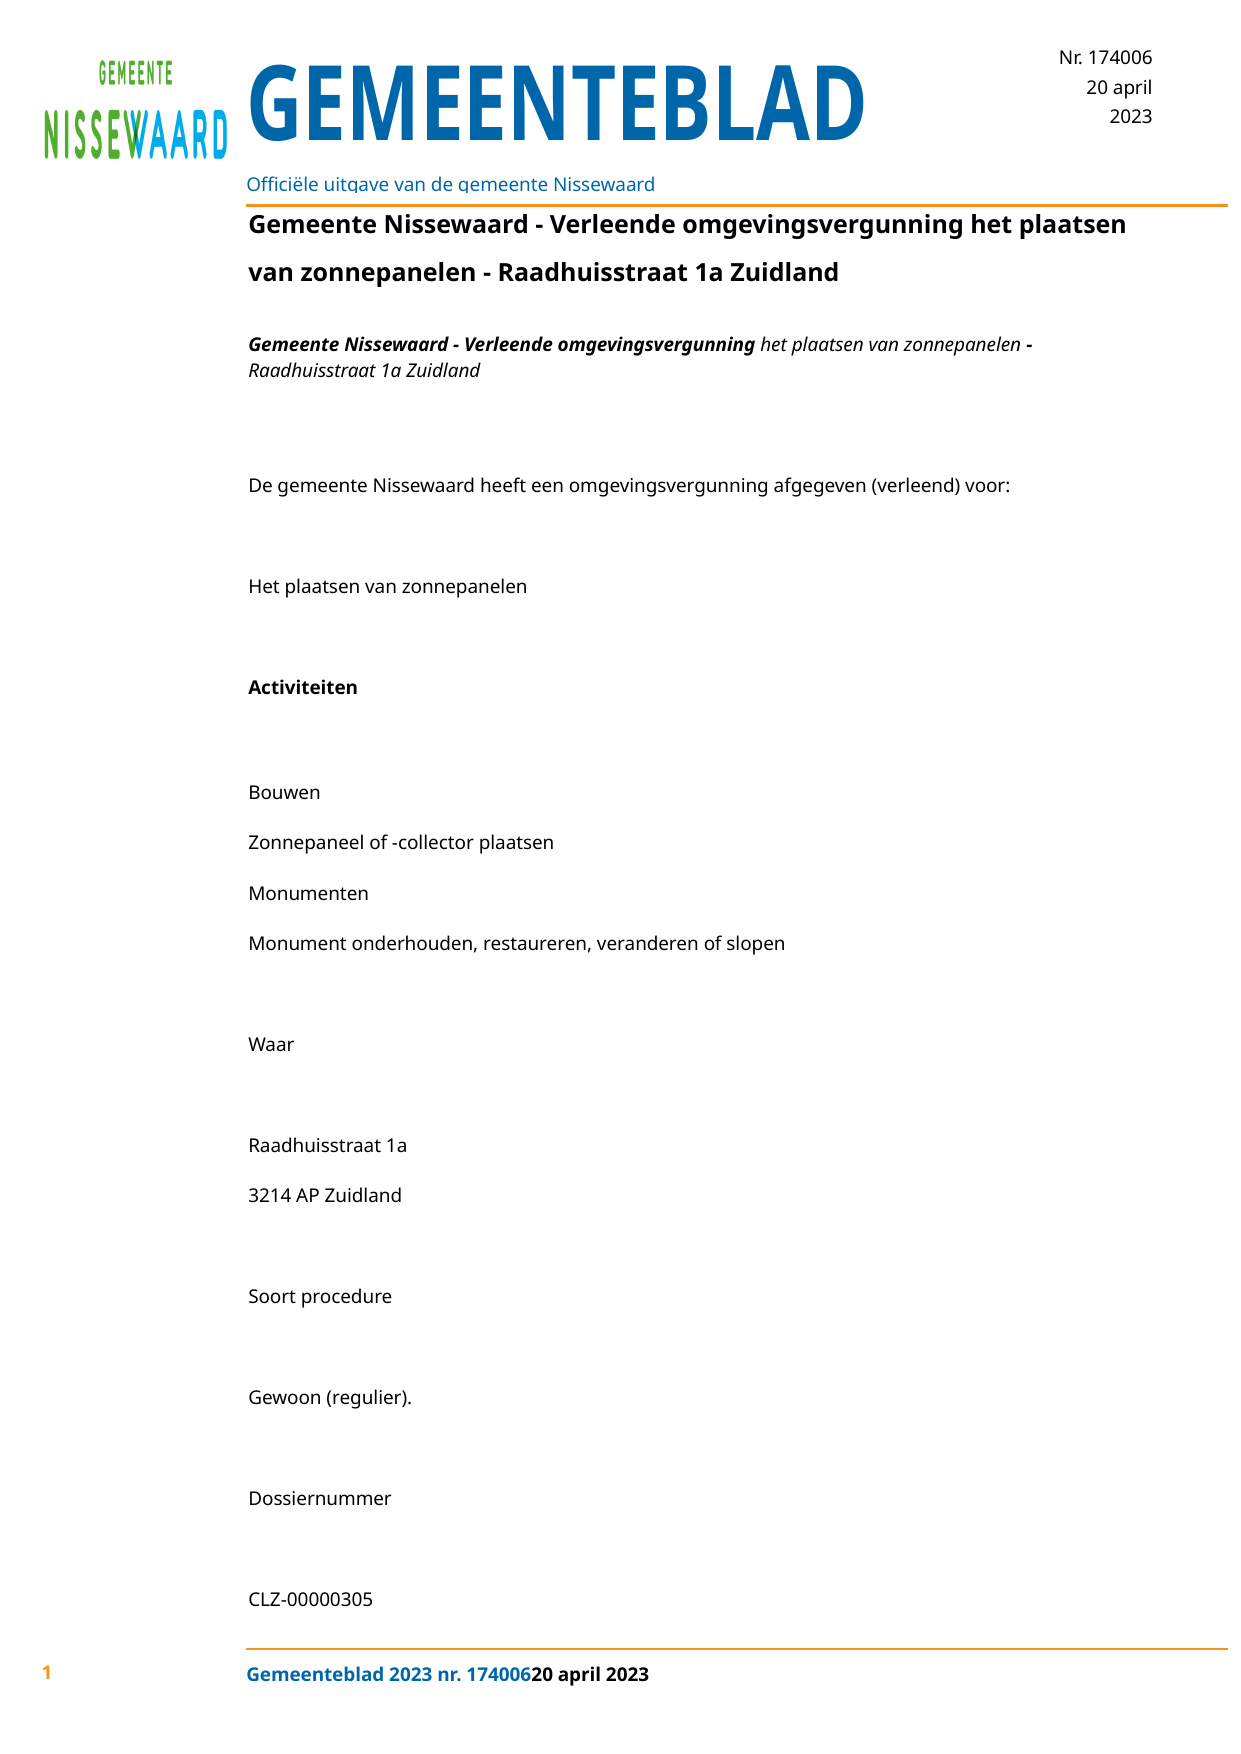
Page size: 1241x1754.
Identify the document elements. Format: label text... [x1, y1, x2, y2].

text Activiteiten [248, 674, 1152, 700]
text ﻿ [248, 725, 1152, 754]
text Dossiernummer [248, 1485, 1152, 1511]
text Bouwen [248, 779, 1152, 805]
text Gewoon (regulier). [248, 1384, 1152, 1410]
text Gemeente Nissewaard - Verleende omgevingsvergunning het plaatsen van zonnepanelen - Raadhuisstraat 1a Zuidland [248, 207, 1152, 288]
picture [41, 47, 231, 172]
text Zonnepaneel of -collector plaatsen [248, 829, 1152, 855]
text Waar [248, 1031, 1152, 1057]
text Raadhuisstraat 1a [248, 1132, 1152, 1158]
text Monument onderhouden, restaureren, veranderen of slopen [248, 930, 1152, 956]
text Het plaatsen van zonnepanelen [248, 573, 1152, 599]
text Soort procedure [248, 1283, 1152, 1309]
text Gemeente Nissewaard - Verleende omgevingsvergunning het plaatsen van zonnepanelen - Raadhuisstraat 1a Zuidland [248, 331, 1152, 383]
text De gemeente Nissewaard heeft een omgevingsvergunning afgegeven (verleend) voor: [248, 473, 1152, 498]
text CLZ-00000305 [248, 1586, 1152, 1611]
text Monumenten [248, 880, 1152, 906]
text 3214 AP Zuidland [248, 1182, 1152, 1208]
